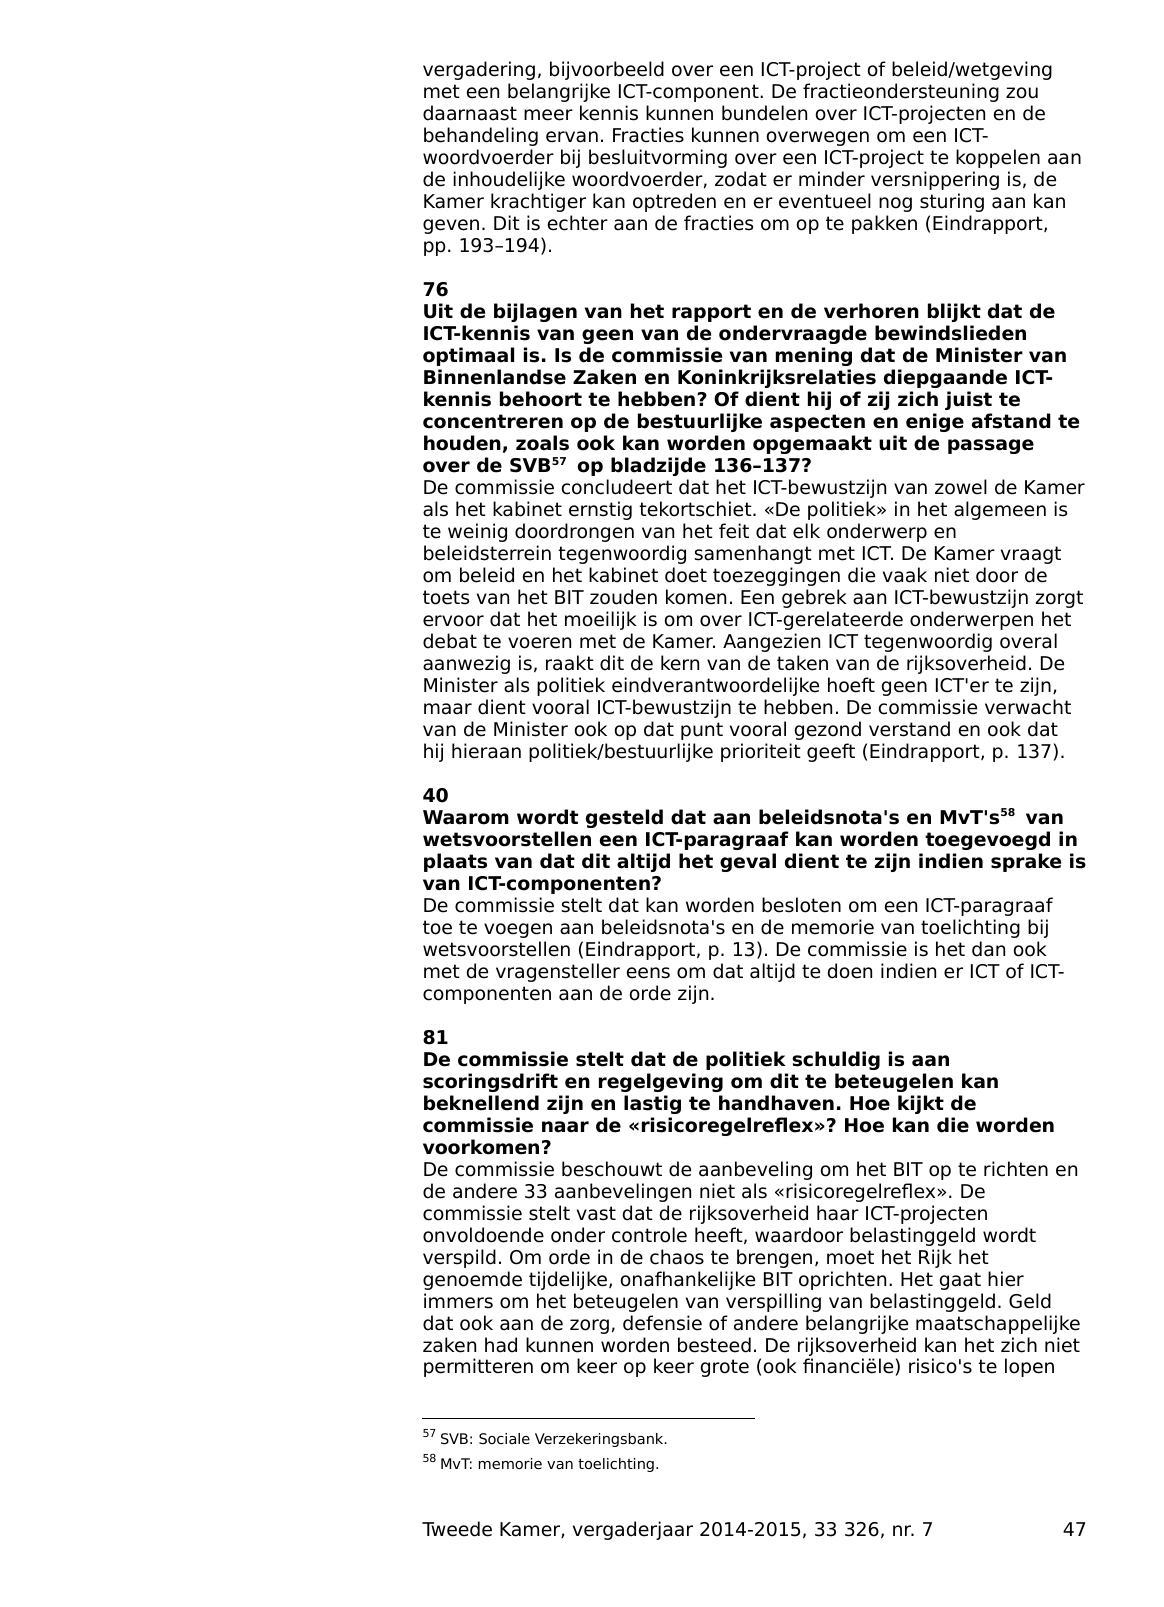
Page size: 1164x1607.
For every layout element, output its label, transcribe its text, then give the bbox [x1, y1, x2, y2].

text De commissie beschouwt de aanbeveling om het BIT op te richten en de andere 33 aanbevelingen niet als «risicoregelreflex». De commissie stelt vast dat de rijksoverheid haar ICT-projecten onvoldoende onder controle heeft, waardoor belastinggeld wordt verspild. Om orde in de chaos te brengen, moet het Rijk het genoemde tijdelijke, onafhankelijke BIT oprichten. Het gaat hier immers om het beteugelen van verspilling van belastinggeld. Geld dat ook aan de zorg, defensie of andere belangrijke maatschappelijke zaken had kunnen worden besteed. De rijksoverheid kan het zich niet permitteren om keer op keer grote (ook financiële) risico's te lopen [422, 1159, 1087, 1378]
text SVB: Sociale Verzekeringsbank. [422, 1427, 1087, 1449]
text De commissie stelt dat kan worden besloten om een ICT-paragraaf toe te voegen aan beleidsnota's en de memorie van toelichting bij wetsvoorstellen (Eindrapport, p. 13). De commissie is het dan ook met de vragensteller eens om dat altijd te doen indien er ICT of ICT-componenten aan de orde zijn. [422, 895, 1087, 1004]
text Uit de bijlagen van het rapport en de verhoren blijkt dat de ICT-kennis van geen van de ondervraagde bewindslieden optimaal is. Is de commissie van mening dat de Minister van Binnenlandse Zaken en Koninkrijksrelaties diepgaande ICT-kennis behoort te hebben? Of dient hij of zij zich juist te concentreren op de bestuurlijke aspecten en enige afstand te houden, zoals ook kan worden opgemaakt uit de passage over de SVB op bladzijde 136–137? [422, 301, 1087, 477]
text 81 [422, 1027, 1087, 1049]
text MvT: memorie van toelichting. [422, 1452, 1087, 1474]
text 76 [422, 279, 1087, 301]
text Waarom wordt gesteld dat aan beleidsnota's en MvT's van wetsvoorstellen een ICT-paragraaf kan worden toegevoegd in plaats van dat dit altijd het geval dient te zijn indien sprake is van ICT-componenten? [422, 807, 1087, 895]
text De commissie stelt dat de politiek schuldig is aan scoringsdrift en regelgeving om dit te beteugelen kan beknellend zijn en lastig te handhaven. Hoe kijkt de commissie naar de «risicoregelreflex»? Hoe kan die worden voorkomen? [422, 1049, 1087, 1159]
text De commissie concludeert dat het ICT-bewustzijn van zowel de Kamer als het kabinet ernstig tekortschiet. «De politiek» in het algemeen is te weinig doordrongen van het feit dat elk onderwerp en beleidsterrein tegenwoordig samenhangt met ICT. De Kamer vraagt om beleid en het kabinet doet toezeggingen die vaak niet door de toets van het BIT zouden komen. Een gebrek aan ICT-bewustzijn zorgt ervoor dat het moeilijk is om over ICT-gerelateerde onderwerpen het debat te voeren met de Kamer. Aangezien ICT tegenwoordig overal aanwezig is, raakt dit de kern van de taken van de rijksoverheid. De Minister als politiek eindverantwoordelijke hoeft geen ICT'er te zijn, maar dient vooral ICT-bewustzijn te hebben. De commissie verwacht van de Minister ook op dat punt vooral gezond verstand en ook dat hij hieraan politiek/bestuurlijke prioriteit geeft (Eindrapport, p. 137). [422, 477, 1087, 763]
text vergadering, bijvoorbeeld over een ICT-project of beleid/wetgeving met een belangrijke ICT-component. De fractieondersteuning zou daarnaast meer kennis kunnen bundelen over ICT-projecten en de behandeling ervan. Fracties kunnen overwegen om een ICT-woordvoerder bij besluitvorming over een ICT-project te koppelen aan de inhoudelijke woordvoerder, zodat er minder versnippering is, de Kamer krachtiger kan optreden en er eventueel nog sturing aan kan geven. Dit is echter aan de fracties om op te pakken (Eindrapport, pp. 193–194). [422, 59, 1087, 257]
text 40 [422, 785, 1087, 807]
